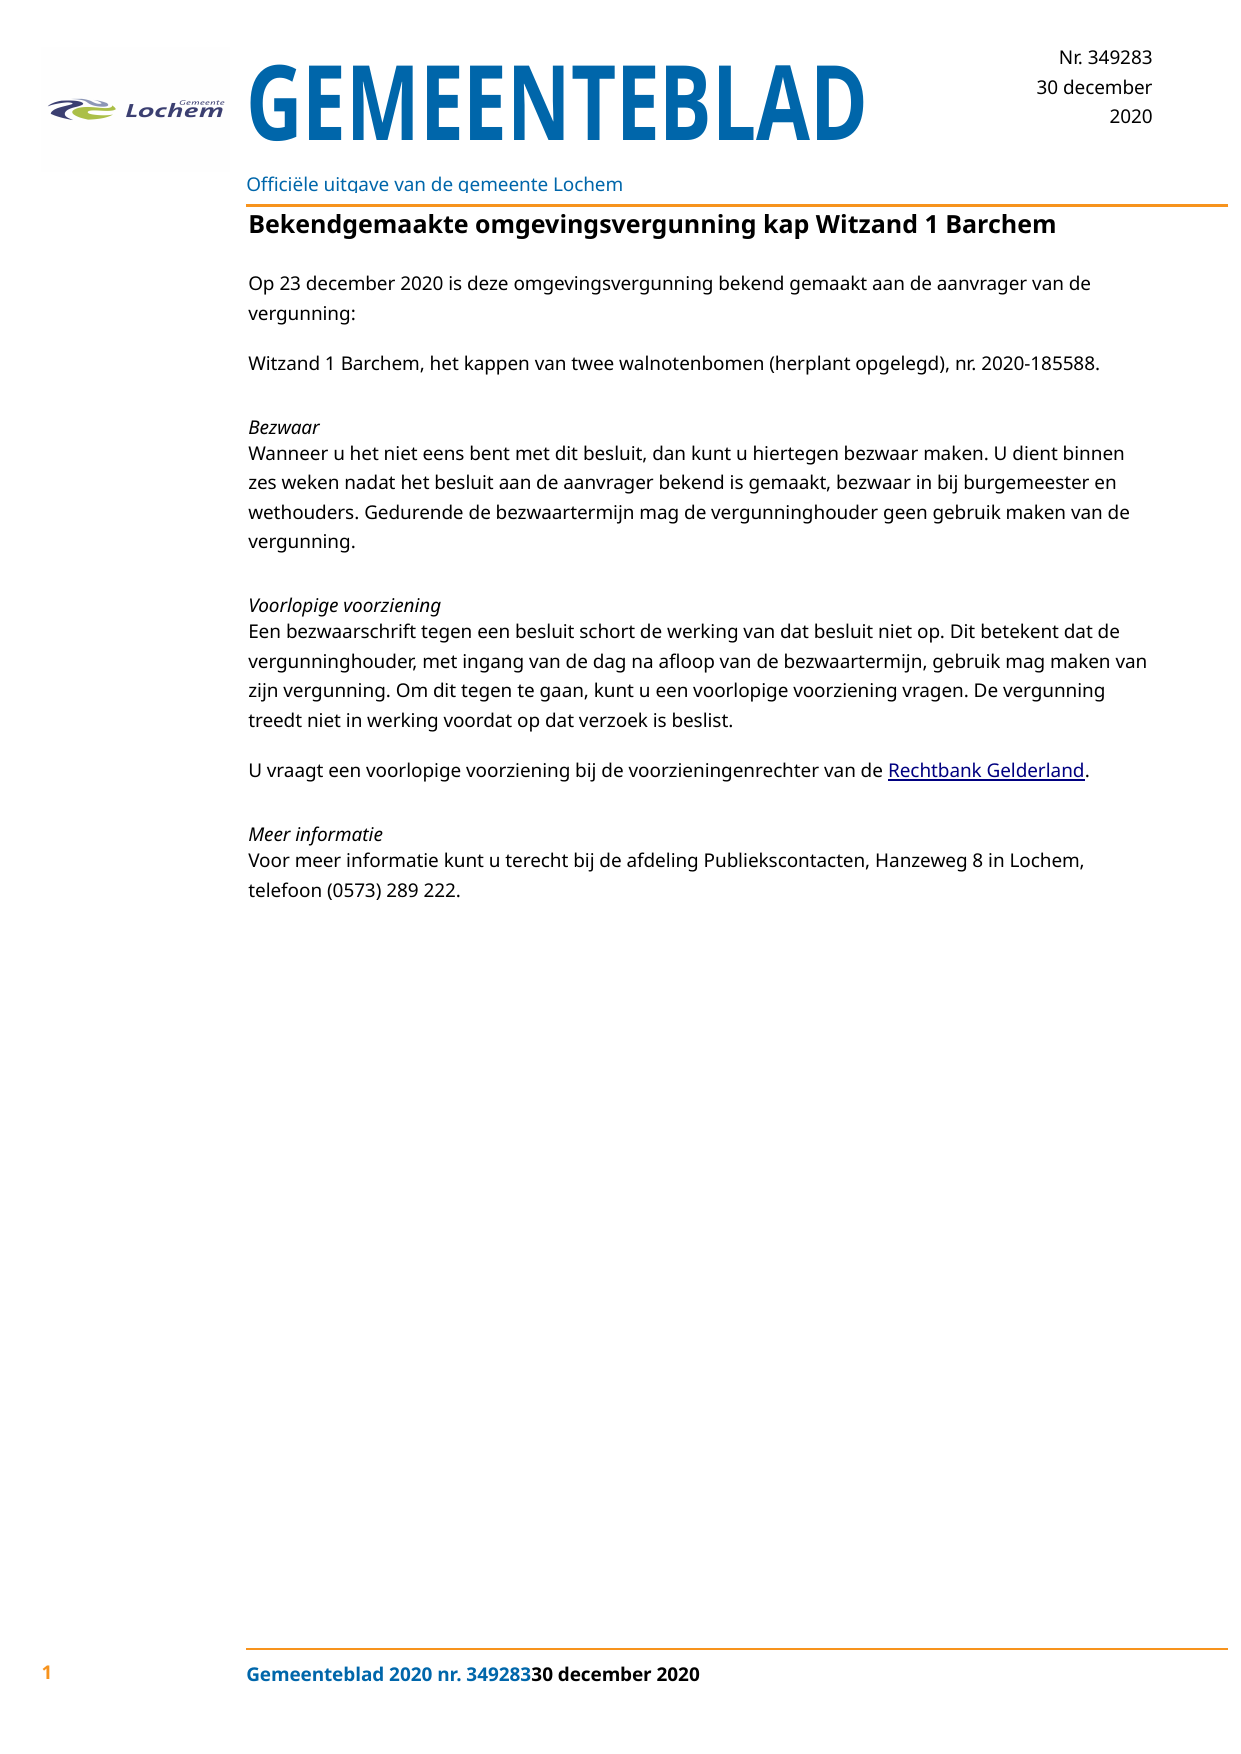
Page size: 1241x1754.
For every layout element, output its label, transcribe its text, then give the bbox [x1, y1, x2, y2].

picture [41, 47, 231, 172]
text Een bezwaarschrift tegen een besluit schort de werking van dat besluit niet op. Dit betekent dat de vergunninghouder, met ingang van de dag na afloop van de bezwaartermijn, gebruik mag maken van zijn vergunning. Om dit tegen te gaan, kunt u een voorlopige voorziening vragen. De vergunning treedt niet in werking voordat op dat verzoek is beslist. [248, 618, 1152, 733]
text U vraagt een voorlopige voorziening bij de voorzieningenrechter van de Rechtbank Gelderland. [248, 758, 1152, 783]
text Meer informatie [248, 822, 1152, 847]
text Witzand 1 Barchem, het kappen van twee walnotenbomen (herplant opgelegd), nr. 2020-185588. [248, 350, 1152, 376]
text Bezwaar [248, 414, 1152, 440]
text Voorlopige voorziening [248, 593, 1152, 618]
text Wanneer u het niet eens bent met dit besluit, dan kunt u hiertegen bezwaar maken. U dient binnen zes weken nadat het besluit aan de aanvrager bekend is gemaakt, bezwaar in bij burgemeester en wethouders. Gedurende de bezwaartermijn mag de vergunninghouder geen gebruik maken van de vergunning. [248, 440, 1152, 554]
text Bekendgemaakte omgevingsvergunning kap Witzand 1 Barchem [248, 207, 1152, 241]
text Voor meer informatie kunt u terecht bij de afdeling Publiekscontacten, Hanzeweg 8 in Lochem, telefoon (0573) 289 222. [248, 847, 1152, 903]
text Op 23 december 2020 is deze omgevingsvergunning bekend gemaakt aan de aanvrager van de vergunning: [248, 270, 1152, 326]
